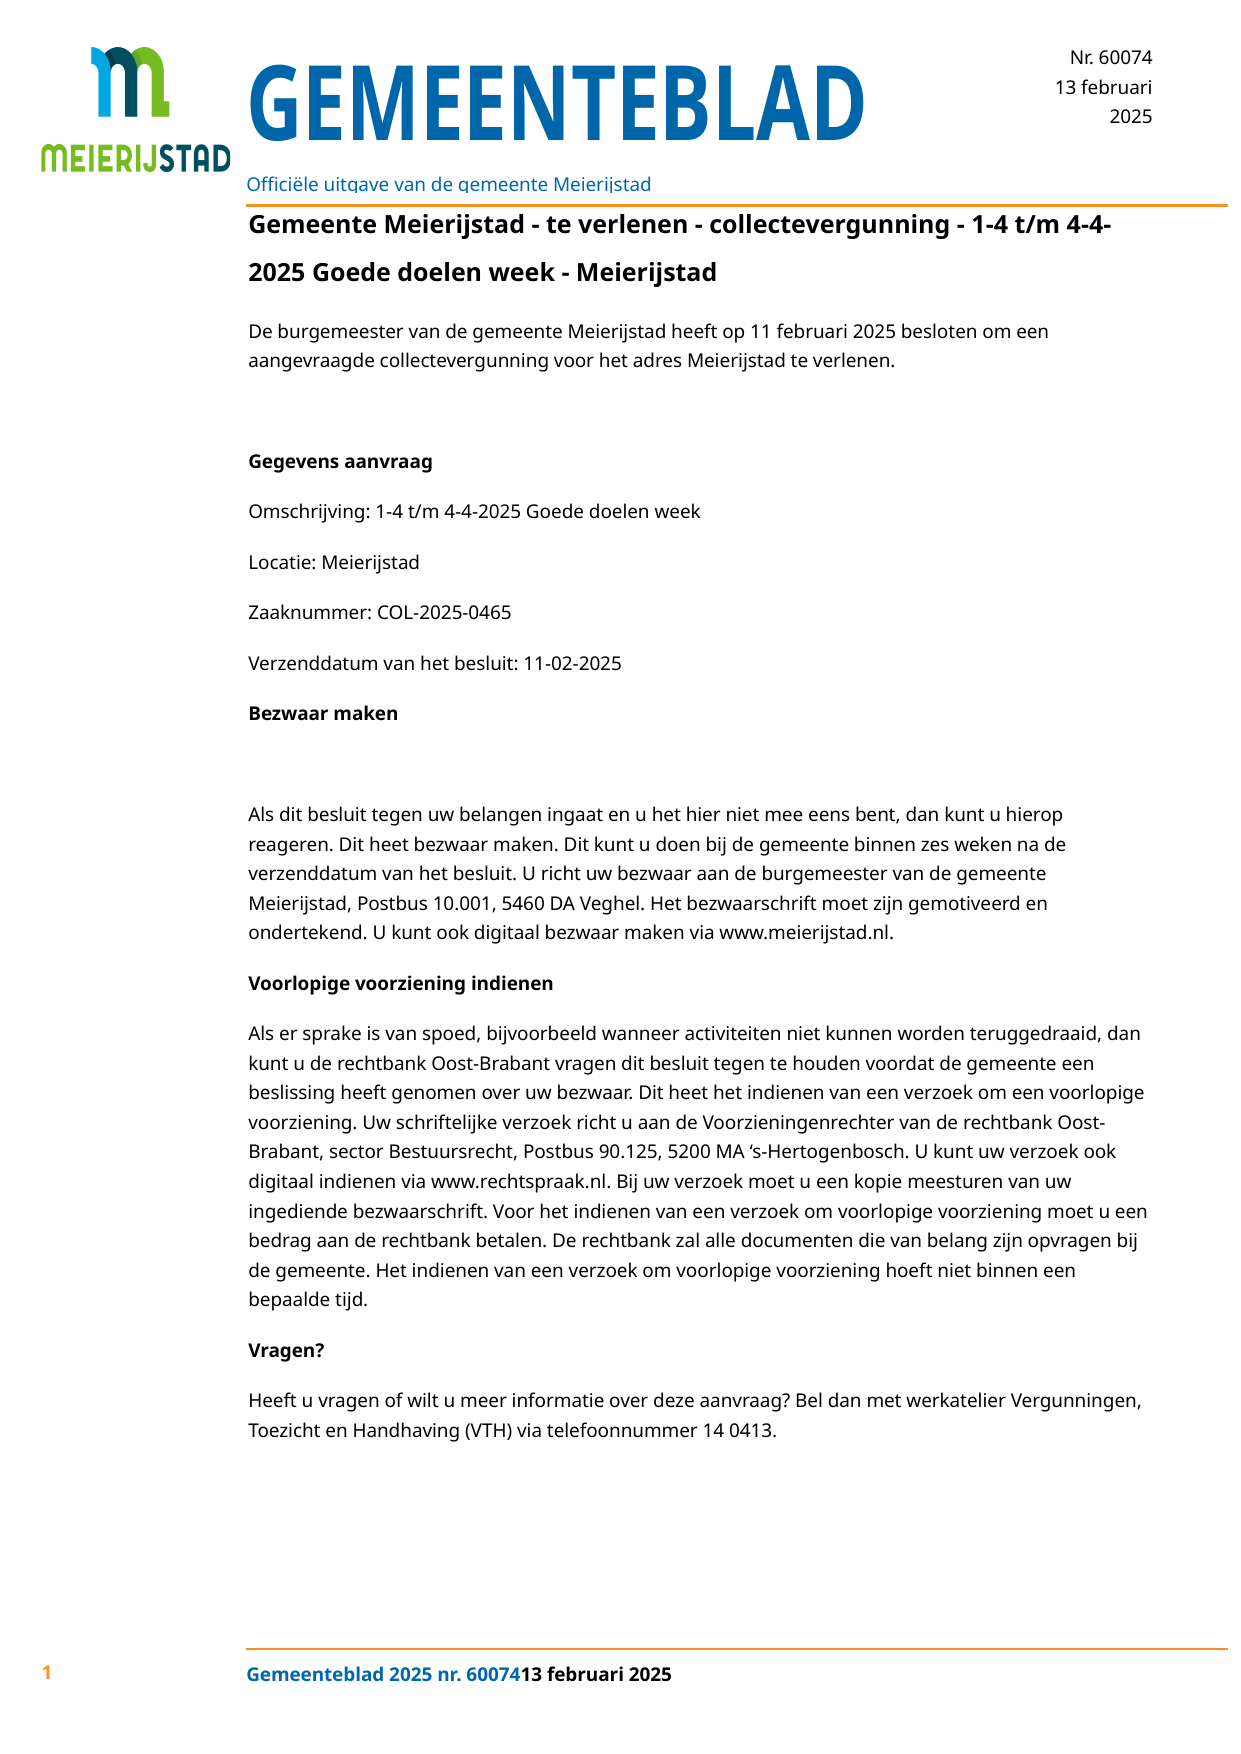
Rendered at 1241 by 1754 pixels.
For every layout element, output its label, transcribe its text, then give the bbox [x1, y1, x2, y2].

text Verzenddatum van het besluit: 11-02-2025 [248, 650, 1152, 676]
text Zaaknummer: COL-2025-0465 [248, 599, 1152, 625]
picture [41, 47, 231, 172]
text Als er sprake is van spoed, bijvoorbeeld wanneer activiteiten niet kunnen worden teruggedraaid, dan kunt u de rechtbank Oost-Brabant vragen dit besluit tegen te houden voordat de gemeente een beslissing heeft genomen over uw bezwaar. Dit heet het indienen van een verzoek om een voorlopige voorziening. Uw schriftelijke verzoek richt u aan de Voorzieningenrechter van de rechtbank Oost-Brabant, sector Bestuursrecht, Postbus 90.125, 5200 MA ‘s-Hertogenbosch. U kunt uw verzoek ook digitaal indienen via www.rechtspraak.nl. Bij uw verzoek moet u een kopie meesturen van uw ingediende bezwaarschrift. Voor het indienen van een verzoek om voorlopige voorziening moet u een bedrag aan de rechtbank betalen. De rechtbank zal alle documenten die van belang zijn opvragen bij de gemeente. Het indienen van een verzoek om voorlopige voorziening hoeft niet binnen een bepaalde tijd. [248, 1020, 1152, 1312]
text Voorlopige voorziening indienen [248, 970, 1152, 996]
text Omschrijving: 1-4 t/m 4-4-2025 Goede doelen week [248, 499, 1152, 524]
text Vragen? [248, 1337, 1152, 1363]
text Bezwaar maken [248, 700, 1152, 726]
text De burgemeester van de gemeente Meierijstad heeft op 11 februari 2025 besloten om een aangevraagde collectevergunning voor het adres Meierijstad te verlenen. [248, 318, 1152, 373]
text Als dit besluit tegen uw belangen ingaat en u het hier niet mee eens bent, dan kunt u hierop reageren. Dit heet bezwaar maken. Dit kunt u doen bij de gemeente binnen zes weken na de verzenddatum van het besluit. U richt uw bezwaar aan de burgemeester van de gemeente Meierijstad, Postbus 10.001, 5460 DA Veghel. Het bezwaarschrift moet zijn gemotiveerd en ondertekend. U kunt ook digitaal bezwaar maken via www.meierijstad.nl. [248, 801, 1152, 945]
text Gemeente Meierijstad - te verlenen - collectevergunning - 1-4 t/m 4-4-2025 Goede doelen week - Meierijstad [248, 207, 1152, 288]
text Heeft u vragen of wilt u meer informatie over deze aanvraag? Bel dan met werkatelier Vergunningen, Toezicht en Handhaving (VTH) via telefoonnummer 14 0413. [248, 1387, 1152, 1443]
text Gegevens aanvraag [248, 448, 1152, 474]
text Locatie: Meierijstad [248, 549, 1152, 575]
